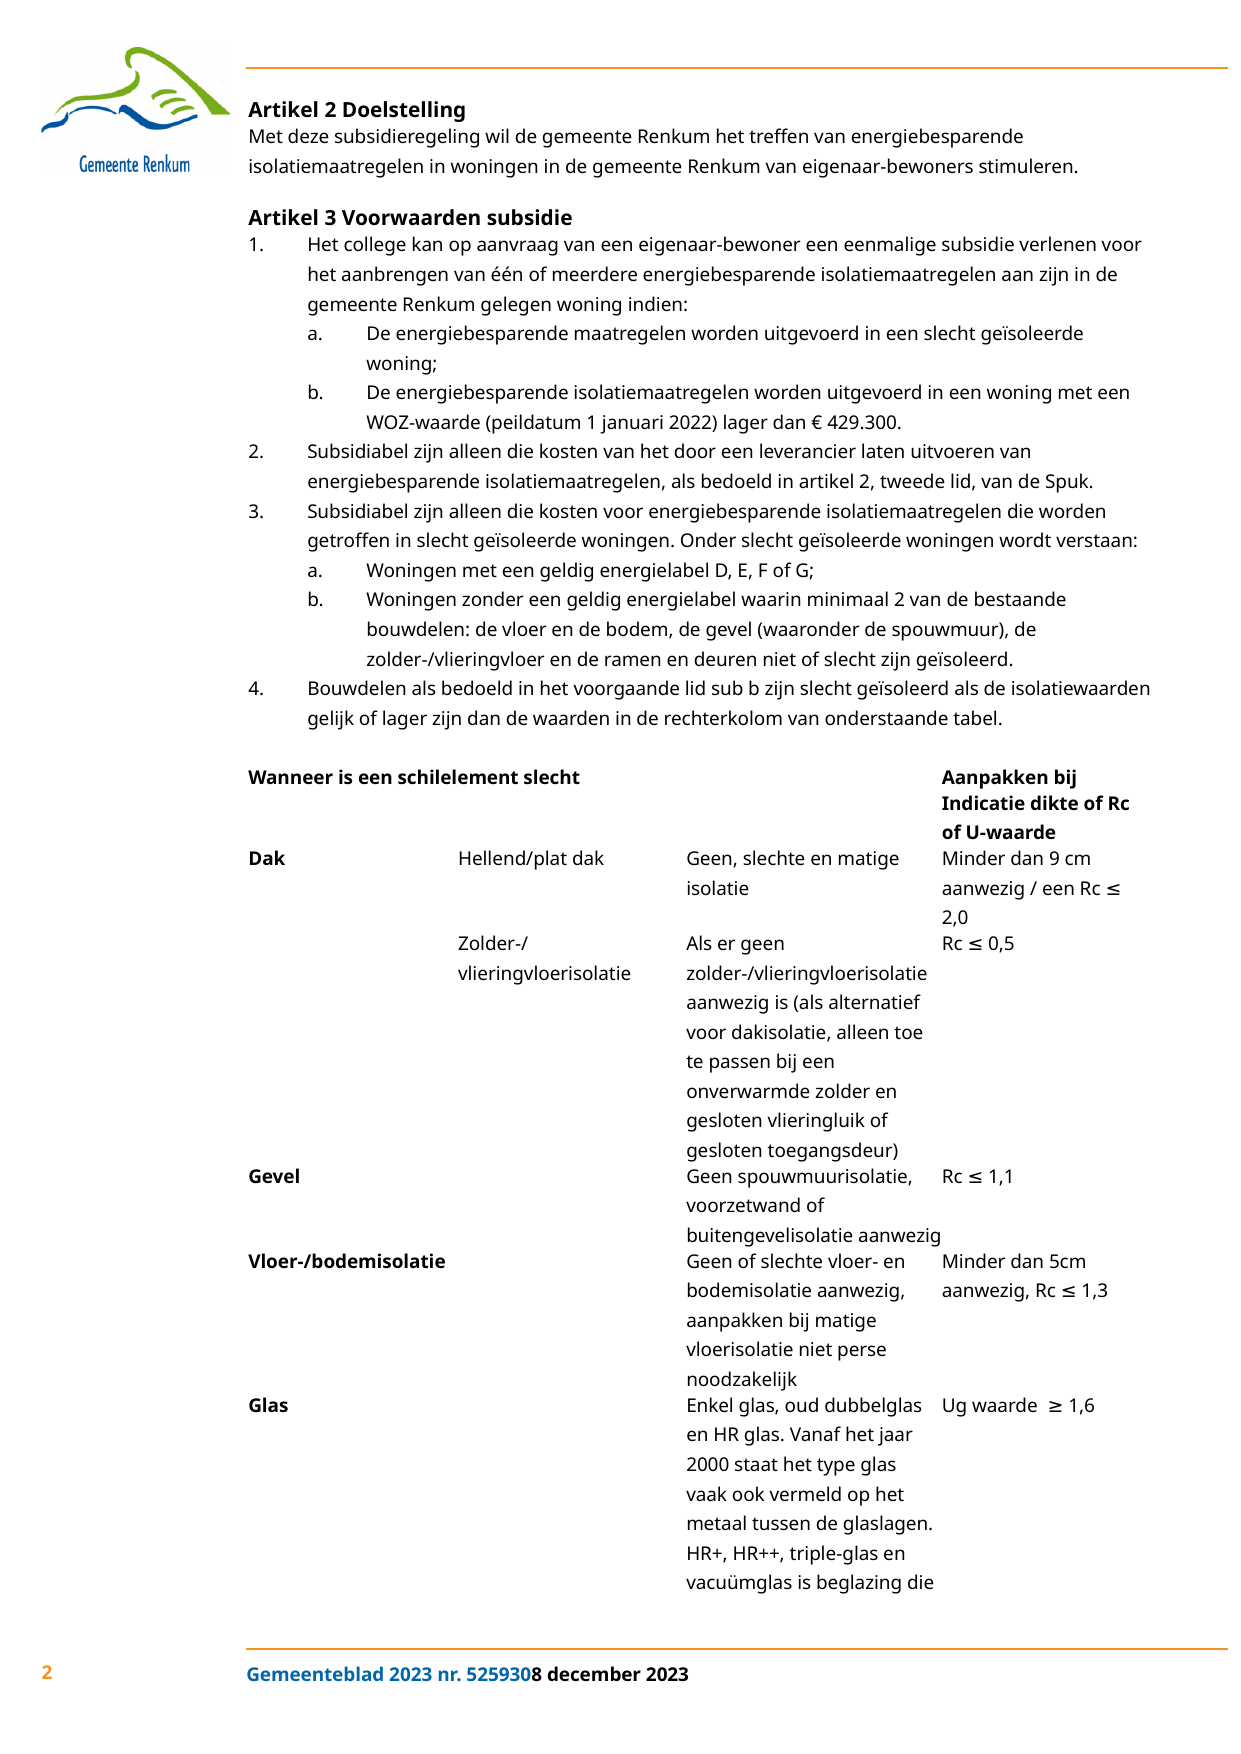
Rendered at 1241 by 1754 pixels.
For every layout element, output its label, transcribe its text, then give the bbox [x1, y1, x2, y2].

table_cell [458, 1163, 686, 1248]
list Woningen met een geldig energielabel D, E, F of G; [307, 557, 1152, 583]
list De energiebesparende maatregelen worden uitgevoerd in een slecht geïsoleerde woning; [307, 320, 1152, 376]
table_cell Als er geen zolder-/vlieringvloerisolatie aanwezig is (als alternatief voor dakisolatie, alleen toe te passen bij een onverwarmde zolder en gesloten vlieringluik of gesloten toegangsdeur) [686, 930, 942, 1163]
table_cell Hellend/plat dak [458, 845, 686, 930]
list Subsidiabel zijn alleen die kosten voor energiebesparende isolatiemaatregelen die worden getroffen in slecht geïsoleerde woningen. Onder slecht geïsoleerde woningen wordt verstaan: [248, 498, 1152, 553]
text Met deze subsidieregeling wil de gemeente Renkum het treffen van energiebesparende isolatiemaatregelen in woningen in de gemeente Renkum van eigenaar-bewoners stimuleren. [248, 123, 1152, 178]
table_cell Vloer-/bodemisolatie [248, 1248, 458, 1392]
table_cell [458, 790, 686, 845]
text Artikel 2 Doelstelling [248, 95, 1152, 123]
list De energiebesparende isolatiemaatregelen worden uitgevoerd in een woning met een WOZ-waarde (peildatum 1 januari 2022) lager dan € 429.300. [307, 379, 1152, 435]
table_cell Gevel [248, 1163, 458, 1248]
table_cell Enkel glas, oud dubbelglas en HR glas. Vanaf het jaar 2000 staat het type glas vaak ook vermeld op het metaal tussen de glaslagen. HR+, HR++, triple-glas en vacuümglas is beglazing die [686, 1392, 942, 1595]
picture [41, 47, 231, 172]
list Bouwdelen als bedoeld in het voorgaande lid sub b zijn slecht geïsoleerd als de isolatiewaarden gelijk of lager zijn dan de waarden in de rechterkolom van onderstaande tabel. [248, 675, 1152, 731]
list Het college kan op aanvraag van een eigenaar-bewoner een eenmalige subsidie verlenen voor het aanbrengen van één of meerdere energiebesparende isolatiemaatregelen aan zijn in de gemeente Renkum gelegen woning indien: [248, 232, 1152, 317]
table_cell Minder dan 9 cm aanwezig / een Rc ≤ 2,0 [942, 845, 1152, 930]
table_cell [248, 790, 458, 845]
table_cell Glas [248, 1392, 458, 1595]
table_cell [458, 1392, 686, 1595]
table_cell Rc ≤ 0,5 [942, 930, 1152, 1163]
table_cell Zolder-/vlieringvloerisolatie [458, 930, 686, 1163]
table_cell [458, 1248, 686, 1392]
table_cell [686, 790, 942, 845]
table_cell Geen of slechte vloer- en bodemisolatie aanwezig, aanpakken bij matige vloerisolatie niet perse noodzakelijk [686, 1248, 942, 1392]
list Subsidiabel zijn alleen die kosten van het door een leverancier laten uitvoeren van energiebesparende isolatiemaatregelen, als bedoeld in artikel 2, tweede lid, van de Spuk. [248, 439, 1152, 494]
table_cell Ug waarde ≥ 1,6 [942, 1392, 1152, 1595]
text Artikel 3 Voorwaarden subsidie [248, 203, 1152, 232]
table_cell Geen, slechte en matige isolatie [686, 845, 942, 930]
table_cell Dak [248, 845, 458, 930]
list Woningen zonder een geldig energielabel waarin minimaal 2 van de bestaande bouwdelen: de vloer en de bodem, de gevel (waaronder de spouwmuur), de zolder-/vlieringvloer en de ramen en deuren niet of slecht zijn geïsoleerd. [307, 587, 1152, 672]
table_cell Geen spouwmuurisolatie, voorzetwand of buitengevelisolatie aanwezig [686, 1163, 942, 1248]
table_header Wanneer is een schilelement slecht [248, 764, 942, 790]
table_cell Minder dan 5cm aanwezig, Rc ≤ 1,3 [942, 1248, 1152, 1392]
table_cell [248, 930, 458, 1163]
table_cell Indicatie dikte of Rc of U-waarde [942, 790, 1152, 845]
table_cell Rc ≤ 1,1 [942, 1163, 1152, 1248]
table_header Aanpakken bij [942, 764, 1152, 790]
